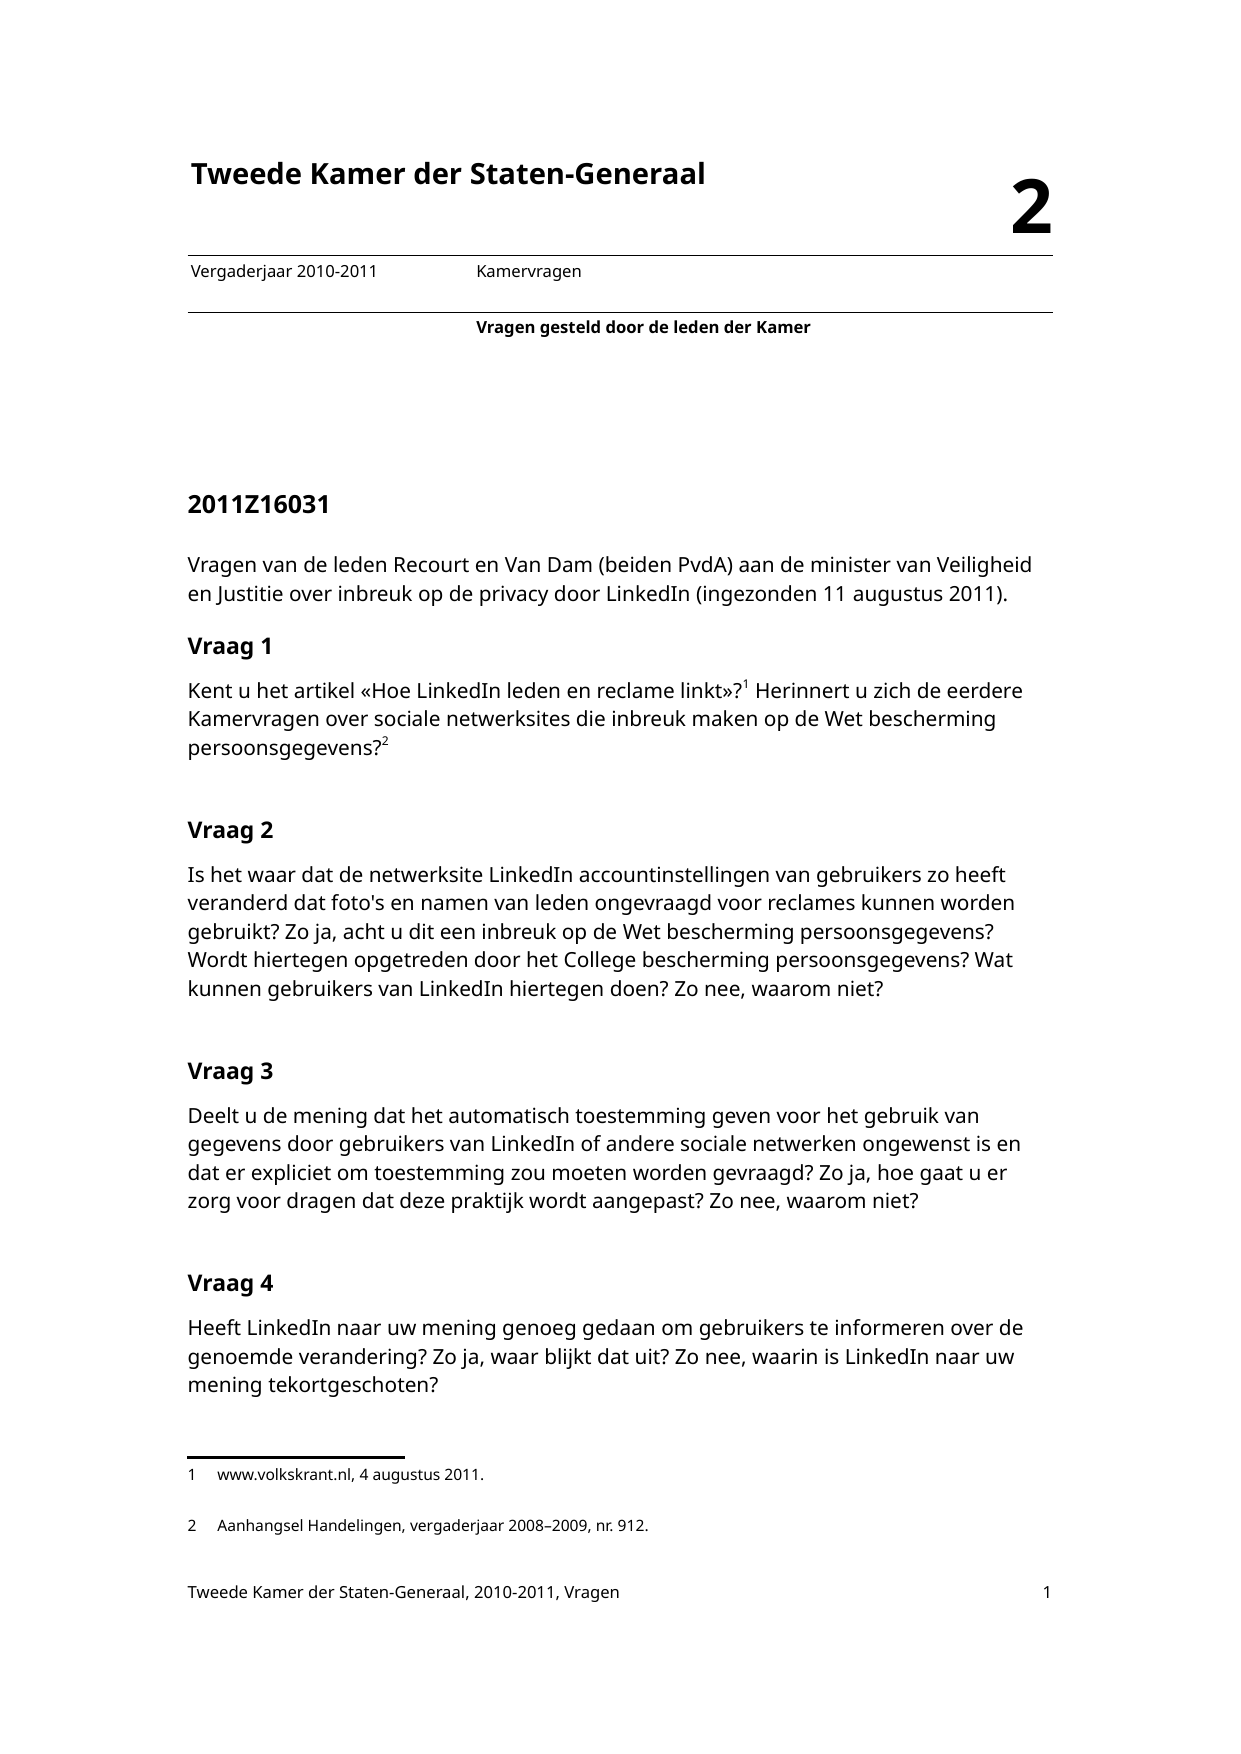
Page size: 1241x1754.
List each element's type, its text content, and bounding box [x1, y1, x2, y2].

subtitle Vraag 3 [187, 1055, 1053, 1086]
text 2011Z16031 [187, 487, 1053, 521]
table_header Tweede Kamer der Staten-Generaal [188, 150, 879, 255]
table_cell Vergaderjaar 2010-2011 [188, 256, 473, 312]
text Vragen van de leden Recourt en Van Dam (beiden PvdA) aan de minister van Veiligheid en Justitie over inbreuk op de privacy door LinkedIn (ingezonden 11 augustus 2011). [187, 550, 1053, 607]
table_header 2 [880, 150, 1053, 255]
text Is het waar dat de netwerksite LinkedIn accountinstellingen van gebruikers zo heeft veranderd dat foto's en namen van leden ongevraagd voor reclames kunnen worden gebruikt? Zo ja, acht u dit een inbreuk op de Wet bescherming persoonsgegevens? Wordt hiertegen opgetreden door het College bescherming persoonsgegevens? Wat kunnen gebruikers van LinkedIn hiertegen doen? Zo nee, waarom niet? [187, 860, 1053, 1002]
text Kent u het artikel «Hoe LinkedIn leden en reclame linkt»? Herinnert u zich de eerdere Kamervragen over sociale netwerksites die inbreuk maken op de Wet bescherming persoonsgegevens? [187, 676, 1053, 761]
subtitle Vraag 4 [187, 1267, 1053, 1298]
subtitle Vraag 1 [187, 630, 1053, 661]
table_cell Vragen gesteld door de leden der Kamer [473, 313, 1053, 339]
text www.volkskrant.nl, 4 augustus 2011. [187, 1449, 1053, 1478]
text Heeft LinkedIn naar uw mening genoeg gedaan om gebruikers te informeren over de genoemde verandering? Zo ja, waar blijkt dat uit? Zo nee, waarin is LinkedIn naar uw mening tekortgeschoten? [187, 1313, 1053, 1399]
table_cell [188, 313, 473, 339]
subtitle Vraag 2 [187, 814, 1053, 845]
table_cell Kamervragen [473, 256, 1053, 312]
text Aanhangsel Handelingen, vergaderjaar 2008–2009, nr. 912. [187, 1508, 1053, 1536]
text Deelt u de mening dat het automatisch toestemming geven voor het gebruik van gegevens door gebruikers van LinkedIn of andere sociale netwerken ongewenst is en dat er expliciet om toestemming zou moeten worden gevraagd? Zo ja, hoe gaat u er zorg voor dragen dat deze praktijk wordt aangepast? Zo nee, waarom niet? [187, 1101, 1053, 1215]
